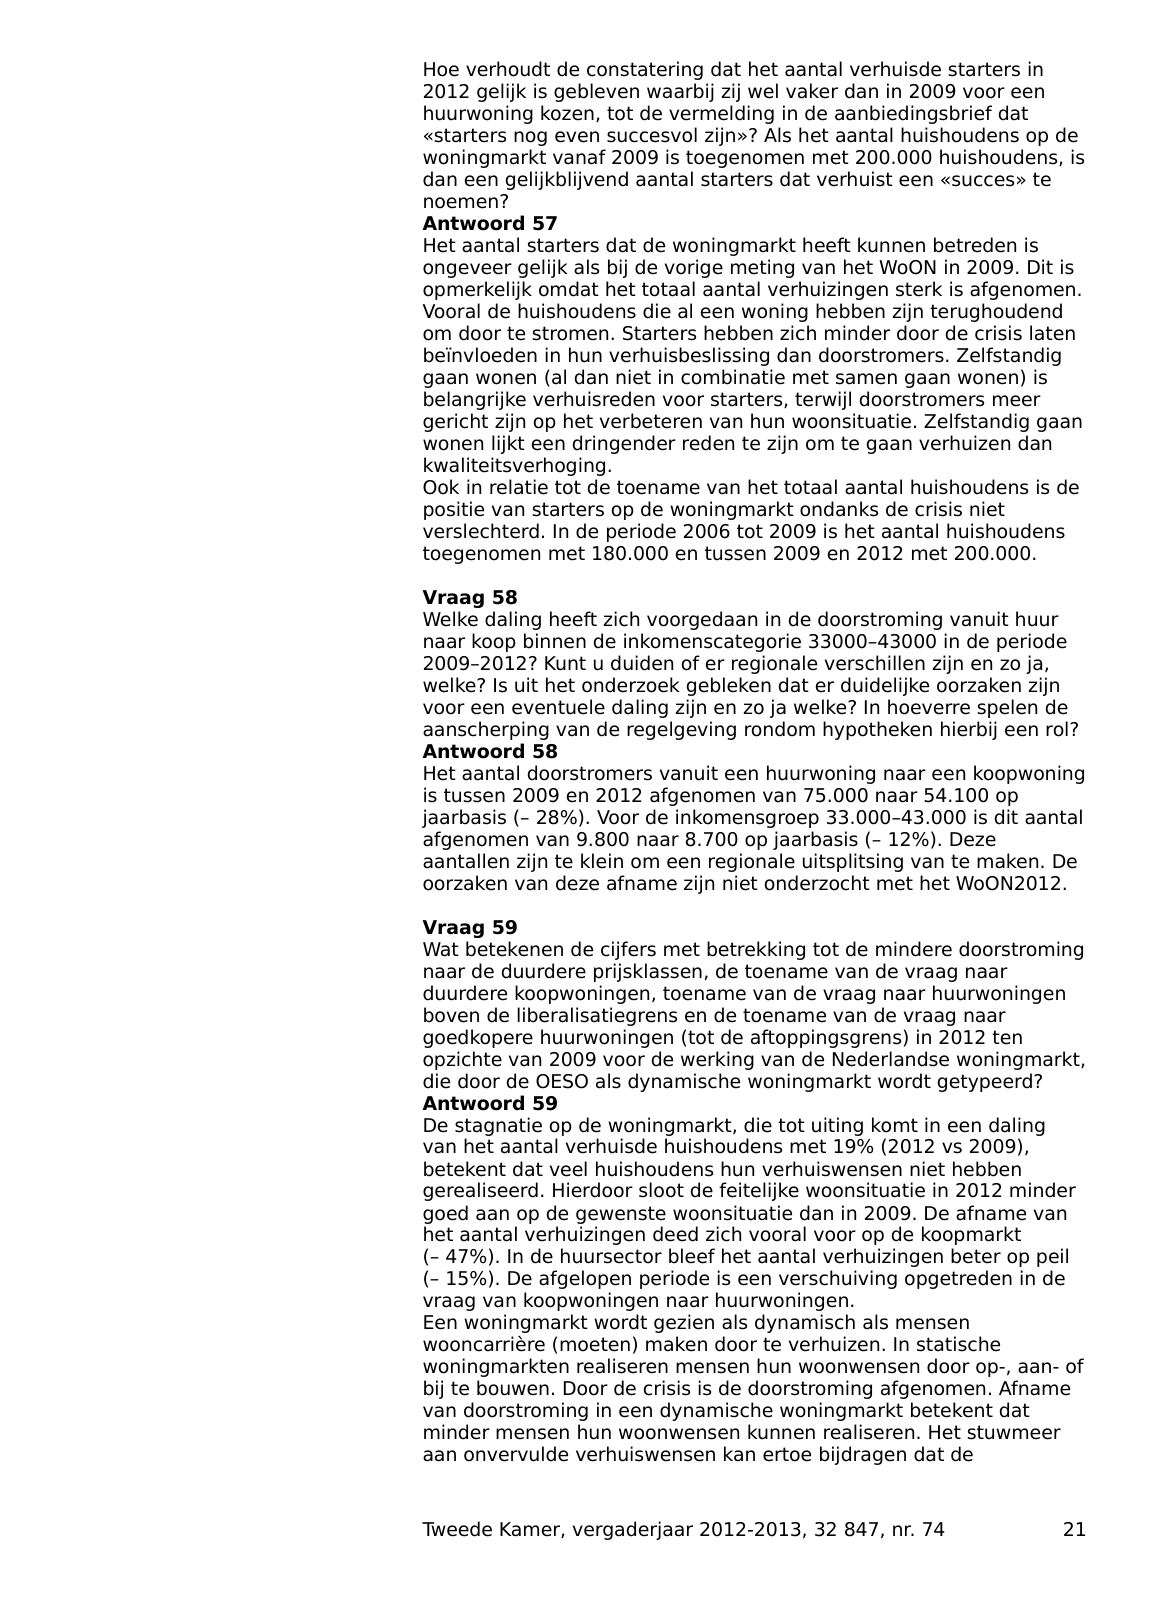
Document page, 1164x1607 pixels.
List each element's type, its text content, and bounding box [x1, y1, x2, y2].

text Ook in relatie tot de toename van het totaal aantal huishoudens is de positie van starters op de woningmarkt ondanks de crisis niet verslechterd. In de periode 2006 tot 2009 is het aantal huishoudens toegenomen met 180.000 en tussen 2009 en 2012 met 200.000. [422, 477, 1087, 564]
text Vraag 58 [422, 587, 1087, 609]
text Wat betekenen de cijfers met betrekking tot de mindere doorstroming naar de duurdere prijsklassen, de toename van de vraag naar duurdere koopwoningen, toename van de vraag naar huurwoningen boven de liberalisatiegrens en de toename van de vraag naar goedkopere huurwoningen (tot de aftoppingsgrens) in 2012 ten opzichte van 2009 voor de werking van de Nederlandse woningmarkt, die door de OESO als dynamische woningmarkt wordt getypeerd? [422, 939, 1087, 1092]
text Antwoord 57 [422, 213, 1087, 235]
text De stagnatie op de woningmarkt, die tot uiting komt in een daling van het aantal verhuisde huishoudens met 19% (2012 vs 2009), betekent dat veel huishoudens hun verhuiswensen niet hebben gerealiseerd. Hierdoor sloot de feitelijke woonsituatie in 2012 minder goed aan op de gewenste woonsituatie dan in 2009. De afname van het aantal verhuizingen deed zich vooral voor op de koopmarkt (– 47%). In de huursector bleef het aantal verhuizingen beter op peil (– 15%). De afgelopen periode is een verschuiving opgetreden in de vraag van koopwoningen naar huurwoningen. [422, 1114, 1087, 1312]
text Antwoord 59 [422, 1092, 1087, 1114]
text Het aantal starters dat de woningmarkt heeft kunnen betreden is ongeveer gelijk als bij de vorige meting van het WoON in 2009. Dit is opmerkelijk omdat het totaal aantal verhuizingen sterk is afgenomen. Vooral de huishoudens die al een woning hebben zijn terughoudend om door te stromen. Starters hebben zich minder door de crisis laten beïnvloeden in hun verhuisbeslissing dan doorstromers. Zelfstandig gaan wonen (al dan niet in combinatie met samen gaan wonen) is belangrijke verhuisreden voor starters, terwijl doorstromers meer gericht zijn op het verbeteren van hun woonsituatie. Zelfstandig gaan wonen lijkt een dringender reden te zijn om te gaan verhuizen dan kwaliteitsverhoging. [422, 235, 1087, 477]
text Hoe verhoudt de constatering dat het aantal verhuisde starters in 2012 gelijk is gebleven waarbij zij wel vaker dan in 2009 voor een huurwoning kozen, tot de vermelding in de aanbiedingsbrief dat «starters nog even succesvol zijn»? Als het aantal huishoudens op de woningmarkt vanaf 2009 is toegenomen met 200.000 huishoudens, is dan een gelijkblijvend aantal starters dat verhuist een «succes» te noemen? [422, 59, 1087, 213]
text Het aantal doorstromers vanuit een huurwoning naar een koopwoning is tussen 2009 en 2012 afgenomen van 75.000 naar 54.100 op jaarbasis (– 28%). Voor de inkomensgroep 33.000–43.000 is dit aantal afgenomen van 9.800 naar 8.700 op jaarbasis (– 12%). Deze aantallen zijn te klein om een regionale uitsplitsing van te maken. De oorzaken van deze afname zijn niet onderzocht met het WoON2012. [422, 763, 1087, 894]
text Antwoord 58 [422, 741, 1087, 763]
text Welke daling heeft zich voorgedaan in de doorstroming vanuit huur naar koop binnen de inkomenscategorie 33000–43000 in de periode 2009–2012? Kunt u duiden of er regionale verschillen zijn en zo ja, welke? Is uit het onderzoek gebleken dat er duidelijke oorzaken zijn voor een eventuele daling zijn en zo ja welke? In hoeverre spelen de aanscherping van de regelgeving rondom hypotheken hierbij een rol? [422, 609, 1087, 741]
text Vraag 59 [422, 917, 1087, 939]
text Een woningmarkt wordt gezien als dynamisch als mensen wooncarrière (moeten) maken door te verhuizen. In statische woningmarkten realiseren mensen hun woonwensen door op-, aan- of bij te bouwen. Door de crisis is de doorstroming afgenomen. Afname van doorstroming in een dynamische woningmarkt betekent dat minder mensen hun woonwensen kunnen realiseren. Het stuwmeer aan onvervulde verhuiswensen kan ertoe bijdragen dat de [422, 1312, 1087, 1466]
